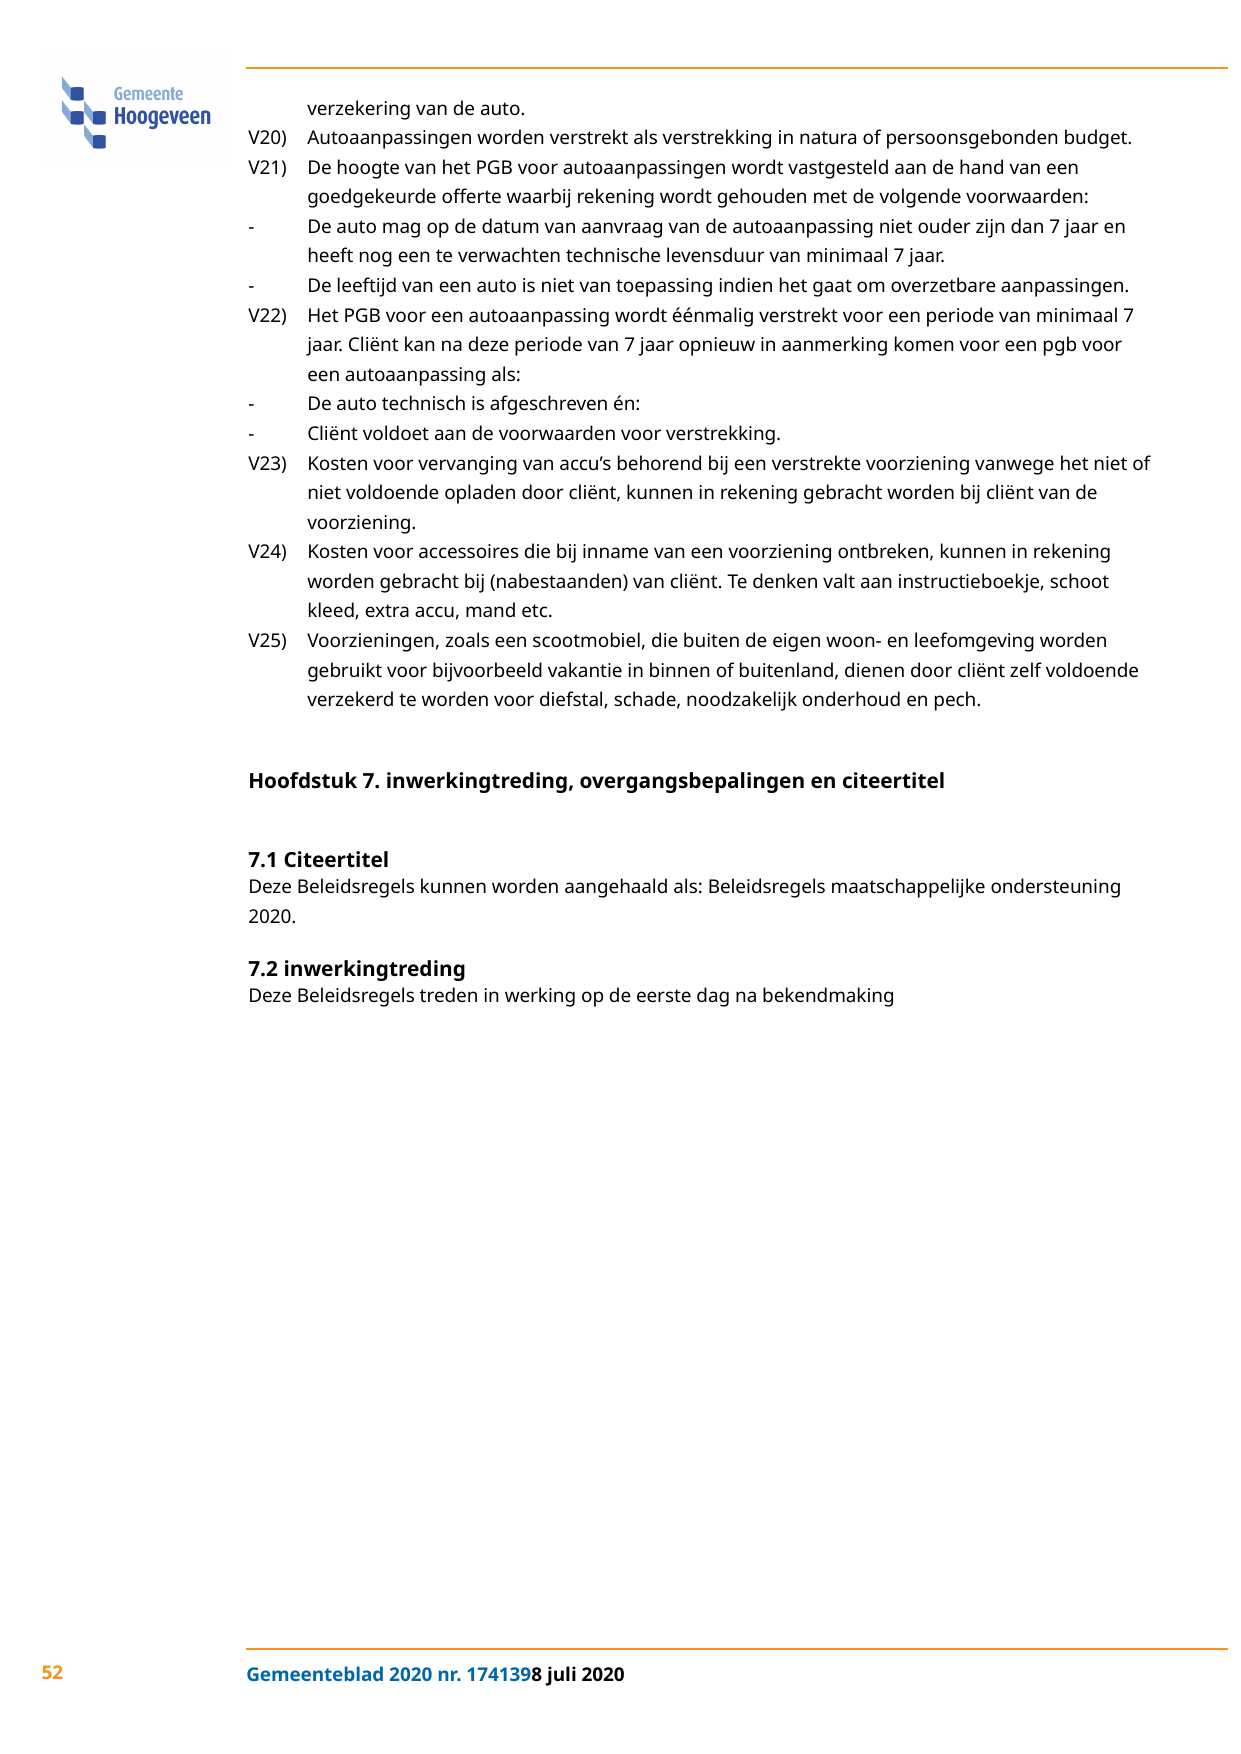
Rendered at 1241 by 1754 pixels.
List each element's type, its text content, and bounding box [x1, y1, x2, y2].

text Deze Beleidsregels kunnen worden aangehaald als: Beleidsregels maatschappelijke ondersteuning 2020. [248, 874, 1152, 929]
text Deze Beleidsregels treden in werking op de eerste dag na bekendmaking [248, 982, 1152, 1008]
list Het PGB voor een autoaanpassing wordt éénmalig verstrekt voor een periode van minimaal 7 jaar. Cliënt kan na deze periode van 7 jaar opnieuw in aanmerking komen voor een pgb voor een autoaanpassing als: [248, 302, 1152, 387]
list De auto mag op de datum van aanvraag van de autoaanpassing niet ouder zijn dan 7 jaar en heeft nog een te verwachten technische levensduur van minimaal 7 jaar. [248, 213, 1152, 268]
list Kosten voor accessoires die bij inname van een voorziening ontbreken, kunnen in rekening worden gebracht bij (nabestaanden) van cliënt. Te denken valt aan instructieboekje, schoot kleed, extra accu, mand etc. [248, 538, 1152, 623]
text Hoofdstuk 7. inwerkingtreding, overgangsbepalingen en citeertitel [248, 766, 1152, 795]
list Voorzieningen, zoals een scootmobiel, die buiten de eigen woon- en leefomgeving worden gebruikt voor bijvoorbeeld vakantie in binnen of buitenland, dienen door cliënt zelf voldoende verzekerd te worden voor diefstal, schade, noodzakelijk onderhoud en pech. [248, 627, 1152, 712]
list De leeftijd van een auto is niet van toepassing indien het gaat om overzetbare aanpassingen. [248, 272, 1152, 298]
list Cliënt voldoet aan de voorwaarden voor verstrekking. [248, 420, 1152, 446]
text 7.1 Citeertitel [248, 845, 1152, 874]
list Autoaanpassingen worden verstrekt als verstrekking in natura of persoonsgebonden budget. [248, 124, 1152, 150]
picture [41, 47, 231, 172]
list verzekering van de auto. [248, 95, 1152, 121]
text 7.2 inwerkingtreding [248, 954, 1152, 982]
list De auto technisch is afgeschreven én: [248, 391, 1152, 416]
list De hoogte van het PGB voor autoaanpassingen wordt vastgesteld aan de hand van een goedgekeurde offerte waarbij rekening wordt gehouden met de volgende voorwaarden: [248, 154, 1152, 209]
list Kosten voor vervanging van accu’s behorend bij een verstrekte voorziening vanwege het niet of niet voldoende opladen door cliënt, kunnen in rekening gebracht worden bij cliënt van de voorziening. [248, 450, 1152, 535]
